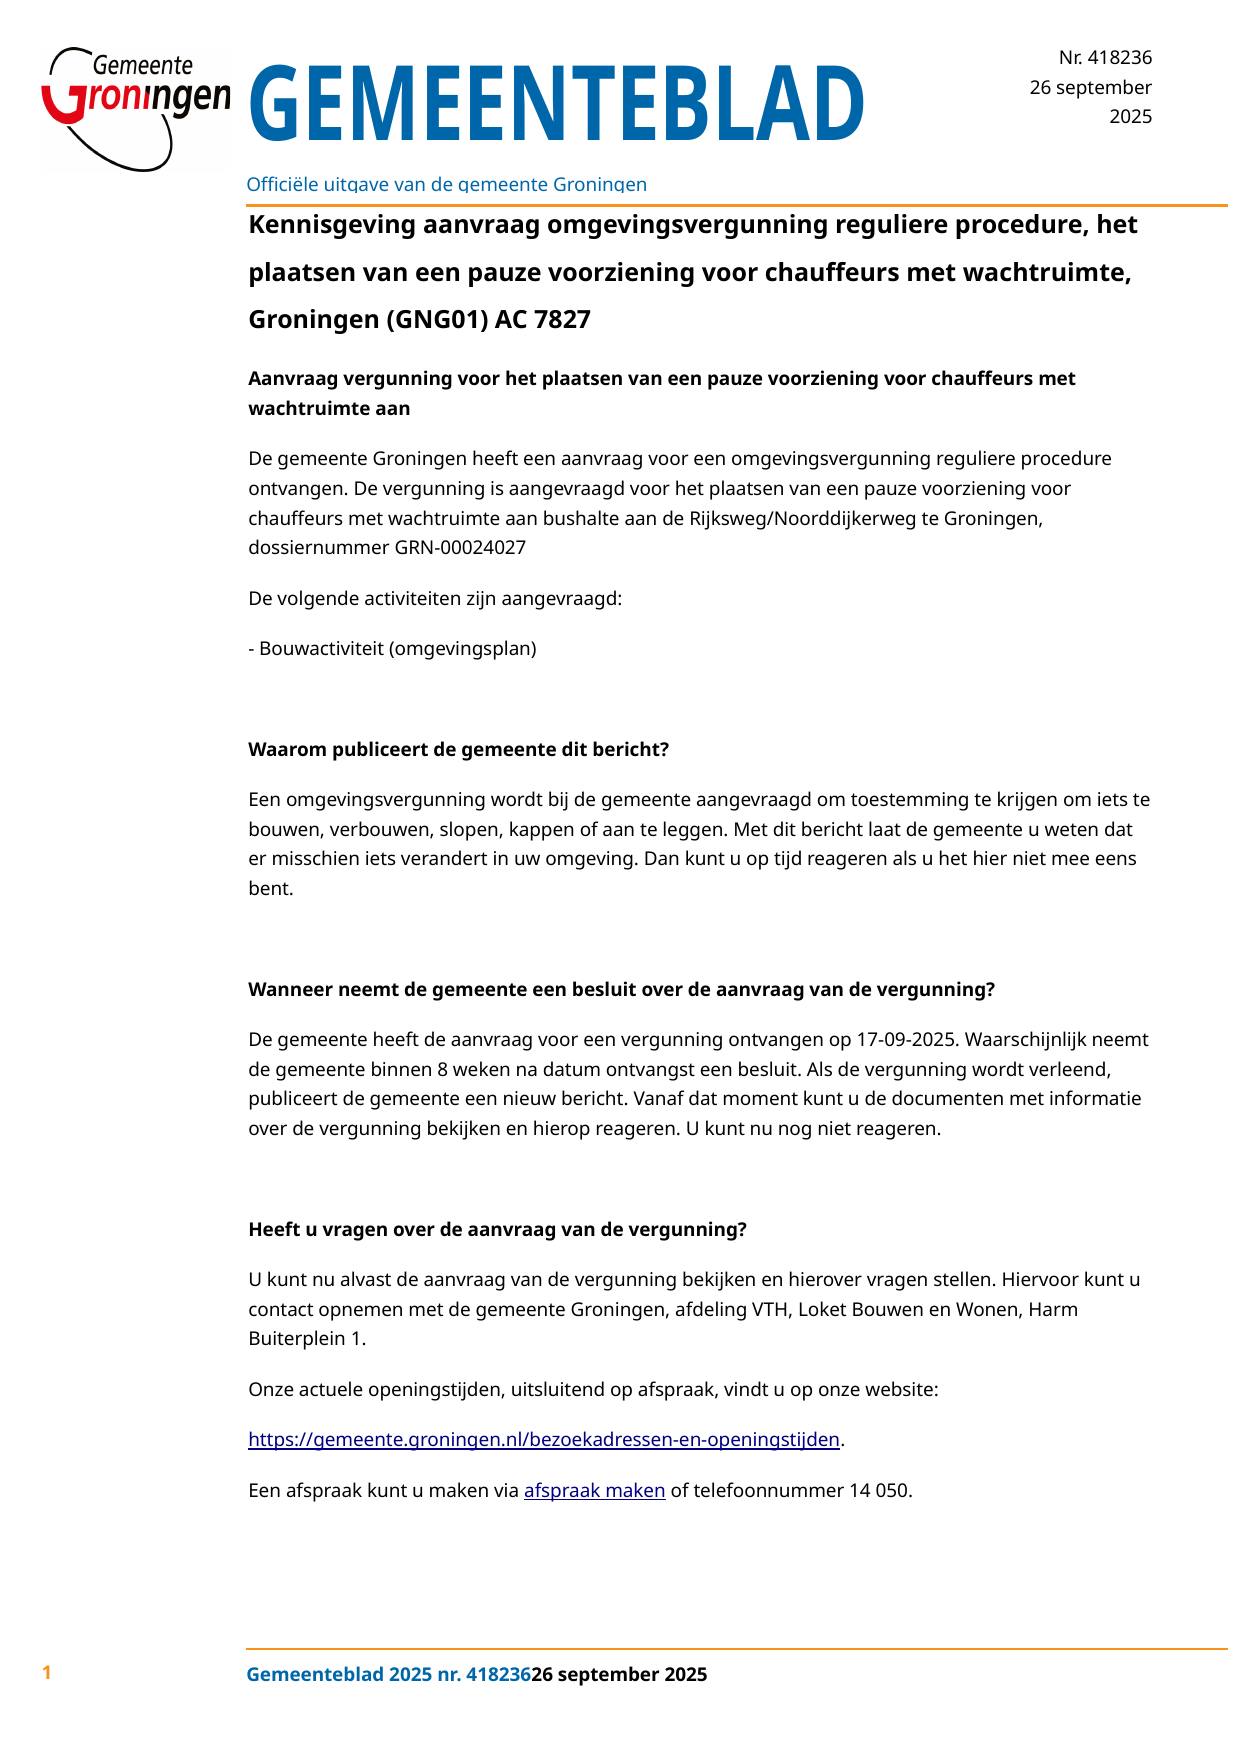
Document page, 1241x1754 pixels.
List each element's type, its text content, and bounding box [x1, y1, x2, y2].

text Een afspraak kunt u maken via afspraak maken of telefoonnummer 14 050. [248, 1477, 1152, 1502]
text Wanneer neemt de gemeente een besluit over de aanvraag van de vergunning? [248, 976, 1152, 1002]
text Onze actuele openingstijden, uitsluitend op afspraak, vindt u op onze website: [248, 1376, 1152, 1402]
text De volgende activiteiten zijn aangevraagd: [248, 585, 1152, 610]
picture [41, 47, 231, 172]
text https://gemeente.groningen.nl/bezoekadressen-en-openingstijden. [248, 1426, 1152, 1452]
text Aanvraag vergunning voor het plaatsen van een pauze voorziening voor chauffeurs met wachtruimte aan [248, 366, 1152, 421]
text Een omgevingsvergunning wordt bij de gemeente aangevraagd om toestemming te krijgen om iets te bouwen, verbouwen, slopen, kappen of aan te leggen. Met dit bericht laat de gemeente u weten dat er misschien iets verandert in uw omgeving. Dan kunt u op tijd reageren als u het hier niet mee eens bent. [248, 786, 1152, 901]
text De gemeente Groningen heeft een aanvraag voor een omgevingsvergunning reguliere procedure ontvangen. De vergunning is aangevraagd voor het plaatsen van een pauze voorziening voor chauffeurs met wachtruimte aan bushalte aan de Rijksweg/Noorddijkerweg te Groningen, dossiernummer GRN-00024027 [248, 446, 1152, 560]
text Heeft u vragen over de aanvraag van de vergunning? [248, 1216, 1152, 1242]
text Waarom publiceert de gemeente dit bericht? [248, 736, 1152, 762]
text - Bouwactiviteit (omgevingsplan) [248, 635, 1152, 661]
text U kunt nu alvast de aanvraag van de vergunning bekijken en hierover vragen stellen. Hiervoor kunt u contact opnemen met de gemeente Groningen, afdeling VTH, Loket Bouwen en Wonen, Harm Buiterplein 1. [248, 1266, 1152, 1351]
text Kennisgeving aanvraag omgevingsvergunning reguliere procedure, het plaatsen van een pauze voorziening voor chauffeurs met wachtruimte, Groningen (GNG01) AC 7827 [248, 207, 1152, 336]
text De gemeente heeft de aanvraag voor een vergunning ontvangen op 17-09-2025. Waarschijnlijk neemt de gemeente binnen 8 weken na datum ontvangst een besluit. Als de vergunning wordt verleend, publiceert de gemeente een nieuw bericht. Vanaf dat moment kunt u de documenten met informatie over de vergunning bekijken en hierop reageren. U kunt nu nog niet reageren. [248, 1026, 1152, 1141]
